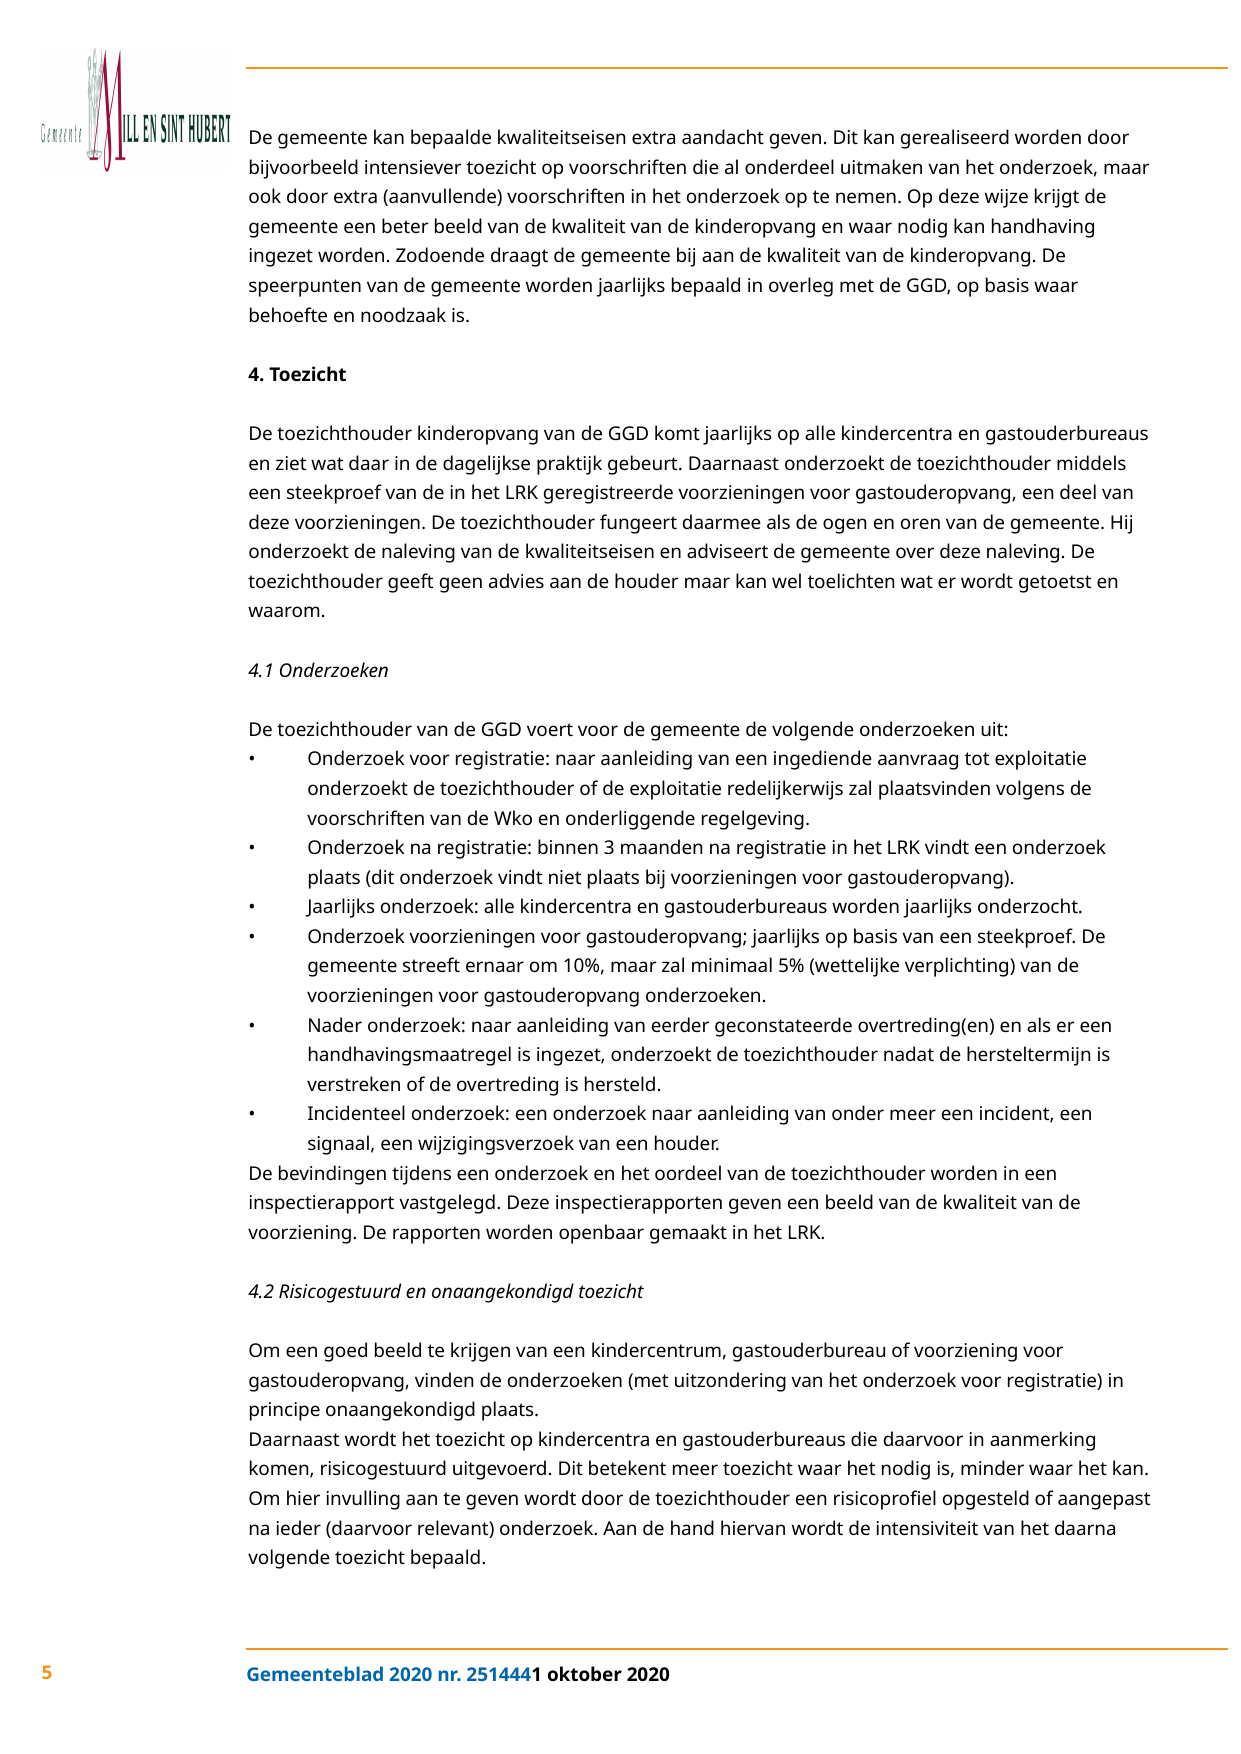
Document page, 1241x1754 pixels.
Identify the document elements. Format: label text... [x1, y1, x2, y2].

text Daarnaast wordt het toezicht op kindercentra en gastouderbureaus die daarvoor in aanmerking komen, risicogestuurd uitgevoerd. Dit betekent meer toezicht waar het nodig is, minder waar het kan. Om hier invulling aan te geven wordt door de toezichthouder een risicoprofiel opgesteld of aangepast na ieder (daarvoor relevant) onderzoek. Aan de hand hiervan wordt de intensiviteit van het daarna volgende toezicht bepaald. [248, 1426, 1152, 1570]
text 4. Toezicht [248, 361, 1152, 387]
list Nader onderzoek: naar aanleiding van eerder geconstateerde overtreding(en) en als er een handhavingsmaatregel is ingezet, onderzoekt de toezichthouder nadat de hersteltermijn is verstreken of de overtreding is hersteld. [248, 1012, 1152, 1097]
text Om een goed beeld te krijgen van een kindercentrum, gastouderbureau of voorziening voor gastouderopvang, vinden de onderzoeken (met uitzondering van het onderzoek voor registratie) in principe onaangekondigd plaats. [248, 1337, 1152, 1422]
text 4.1 Onderzoeken [248, 657, 1152, 683]
list Onderzoek na registratie: binnen 3 maanden na registratie in het LRK vindt een onderzoek plaats (dit onderzoek vindt niet plaats bij voorzieningen voor gastouderopvang). [248, 834, 1152, 890]
text De bevindingen tijdens een onderzoek en het oordeel van de toezichthouder worden in een inspectierapport vastgelegd. Deze inspectierapporten geven een beeld van de kwaliteit van de voorziening. De rapporten worden openbaar gemaakt in het LRK. [248, 1160, 1152, 1245]
text De toezichthouder kinderopvang van de GGD komt jaarlijks op alle kindercentra en gastouderbureaus en ziet wat daar in de dagelijkse praktijk gebeurt. Daarnaast onderzoekt de toezichthouder middels een steekproef van de in het LRK geregistreerde voorzieningen voor gastouderopvang, een deel van deze voorzieningen. De toezichthouder fungeert daarmee als de ogen en oren van de gemeente. Hij onderzoekt de naleving van de kwaliteitseisen en adviseert de gemeente over deze naleving. De toezichthouder geeft geen advies aan de houder maar kan wel toelichten wat er wordt getoetst en waarom. [248, 420, 1152, 623]
list Incidenteel onderzoek: een onderzoek naar aanleiding van onder meer een incident, een signaal, een wijzigingsverzoek van een houder. [248, 1101, 1152, 1156]
list Onderzoek voorzieningen voor gastouderopvang; jaarlijks op basis van een steekproef. De gemeente streeft ernaar om 10%, maar zal minimaal 5% (wettelijke verplichting) van de voorzieningen voor gastouderopvang onderzoeken. [248, 923, 1152, 1008]
text 4.2 Risicogestuurd en onaangekondigd toezicht [248, 1278, 1152, 1304]
text De gemeente kan bepaalde kwaliteitseisen extra aandacht geven. Dit kan gerealiseerd worden door bijvoorbeeld intensiever toezicht op voorschriften die al onderdeel uitmaken van het onderzoek, maar ook door extra (aanvullende) voorschriften in het onderzoek op te nemen. Op deze wijze krijgt de gemeente een beter beeld van de kwaliteit van de kinderopvang en waar nodig kan handhaving ingezet worden. Zodoende draagt de gemeente bij aan de kwaliteit van de kinderopvang. De speerpunten van de gemeente worden jaarlijks bepaald in overleg met de GGD, op basis waar behoefte en noodzaak is. [248, 124, 1152, 328]
list Onderzoek voor registratie: naar aanleiding van een ingediende aanvraag tot exploitatie onderzoekt de toezichthouder of de exploitatie redelijkerwijs zal plaatsvinden volgens de voorschriften van de Wko en onderliggende regelgeving. [248, 746, 1152, 831]
list Jaarlijks onderzoek: alle kindercentra en gastouderbureaus worden jaarlijks onderzocht. [248, 893, 1152, 919]
picture [41, 47, 231, 172]
text De toezichthouder van de GGD voert voor de gemeente de volgende onderzoeken uit: [248, 716, 1152, 742]
